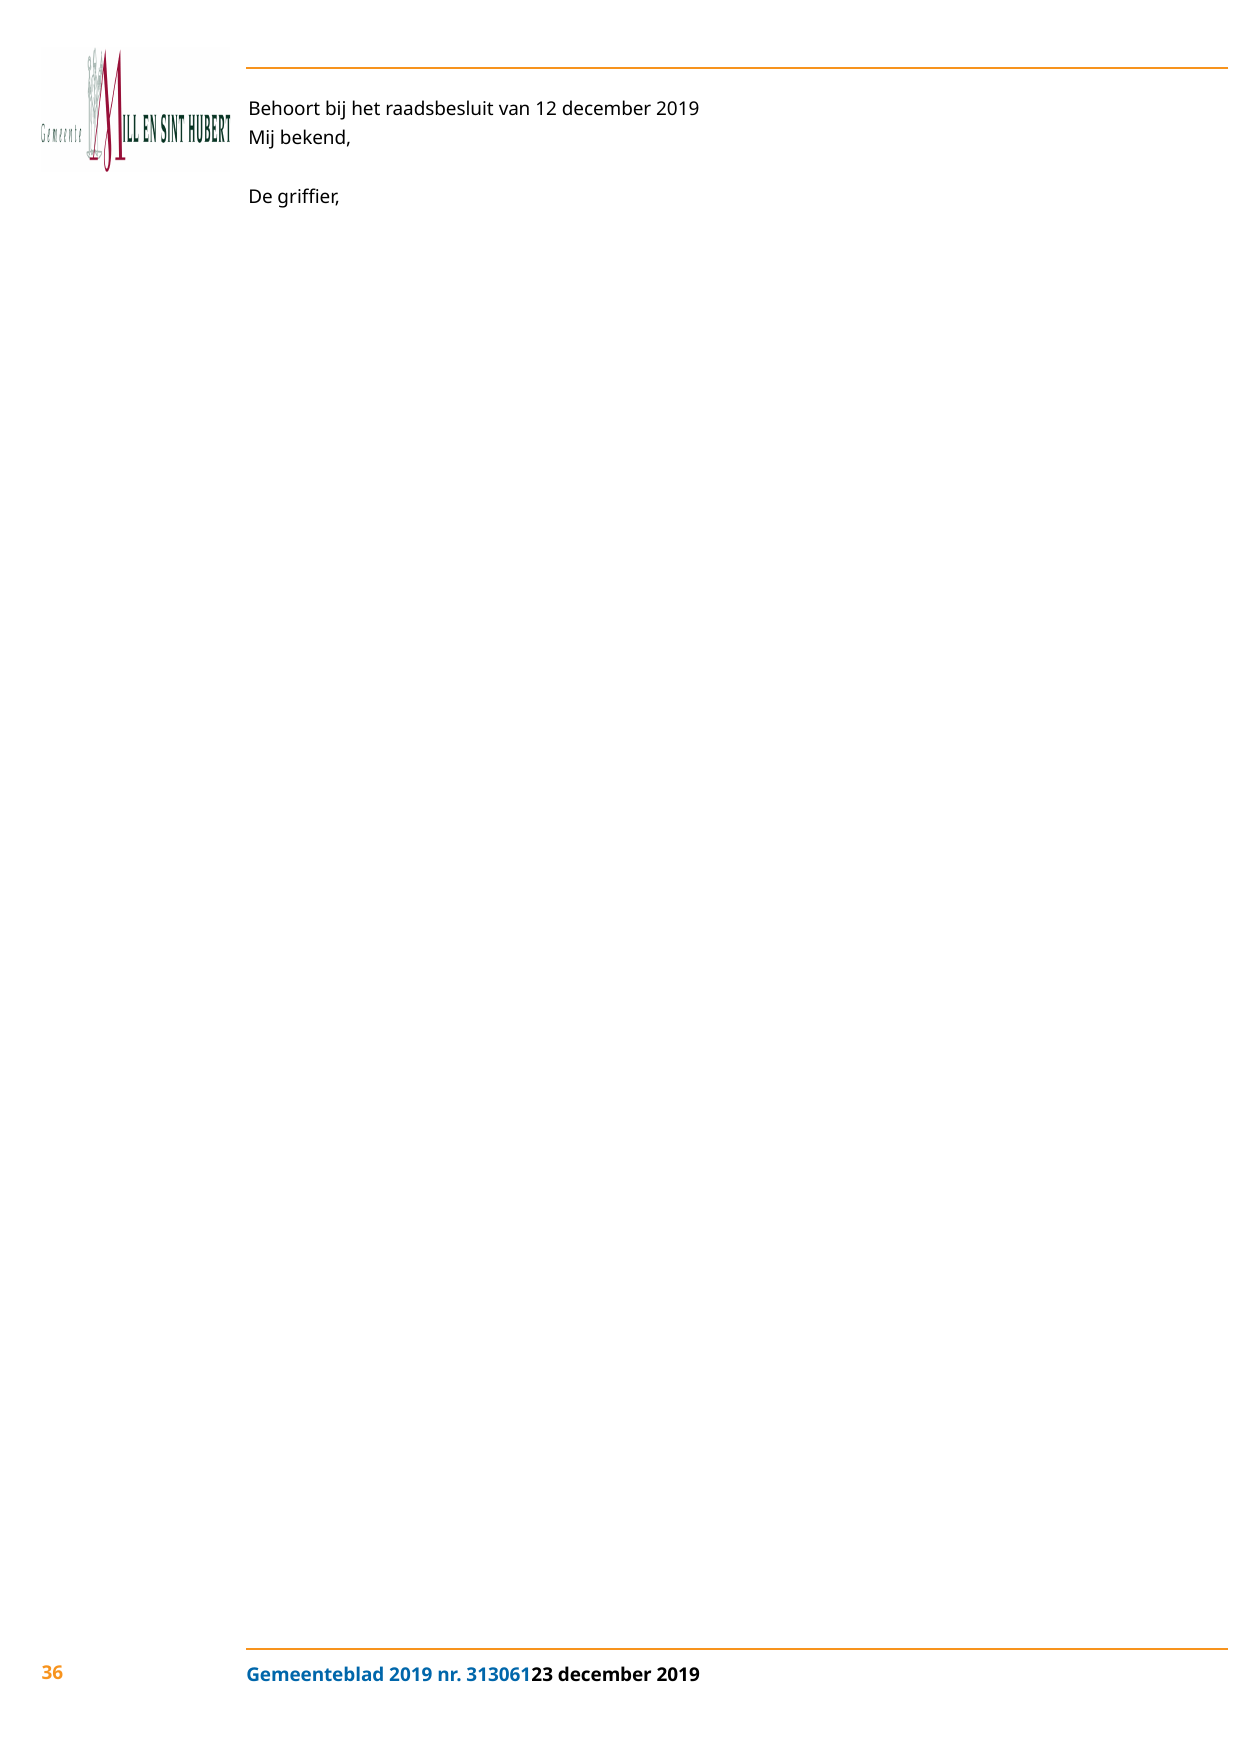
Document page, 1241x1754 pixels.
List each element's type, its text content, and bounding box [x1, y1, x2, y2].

text De griffier, [248, 183, 1152, 209]
picture [41, 47, 231, 172]
text Behoort bij het raadsbesluit van 12 december 2019 [248, 95, 1152, 121]
text Mij bekend, [248, 124, 1152, 150]
